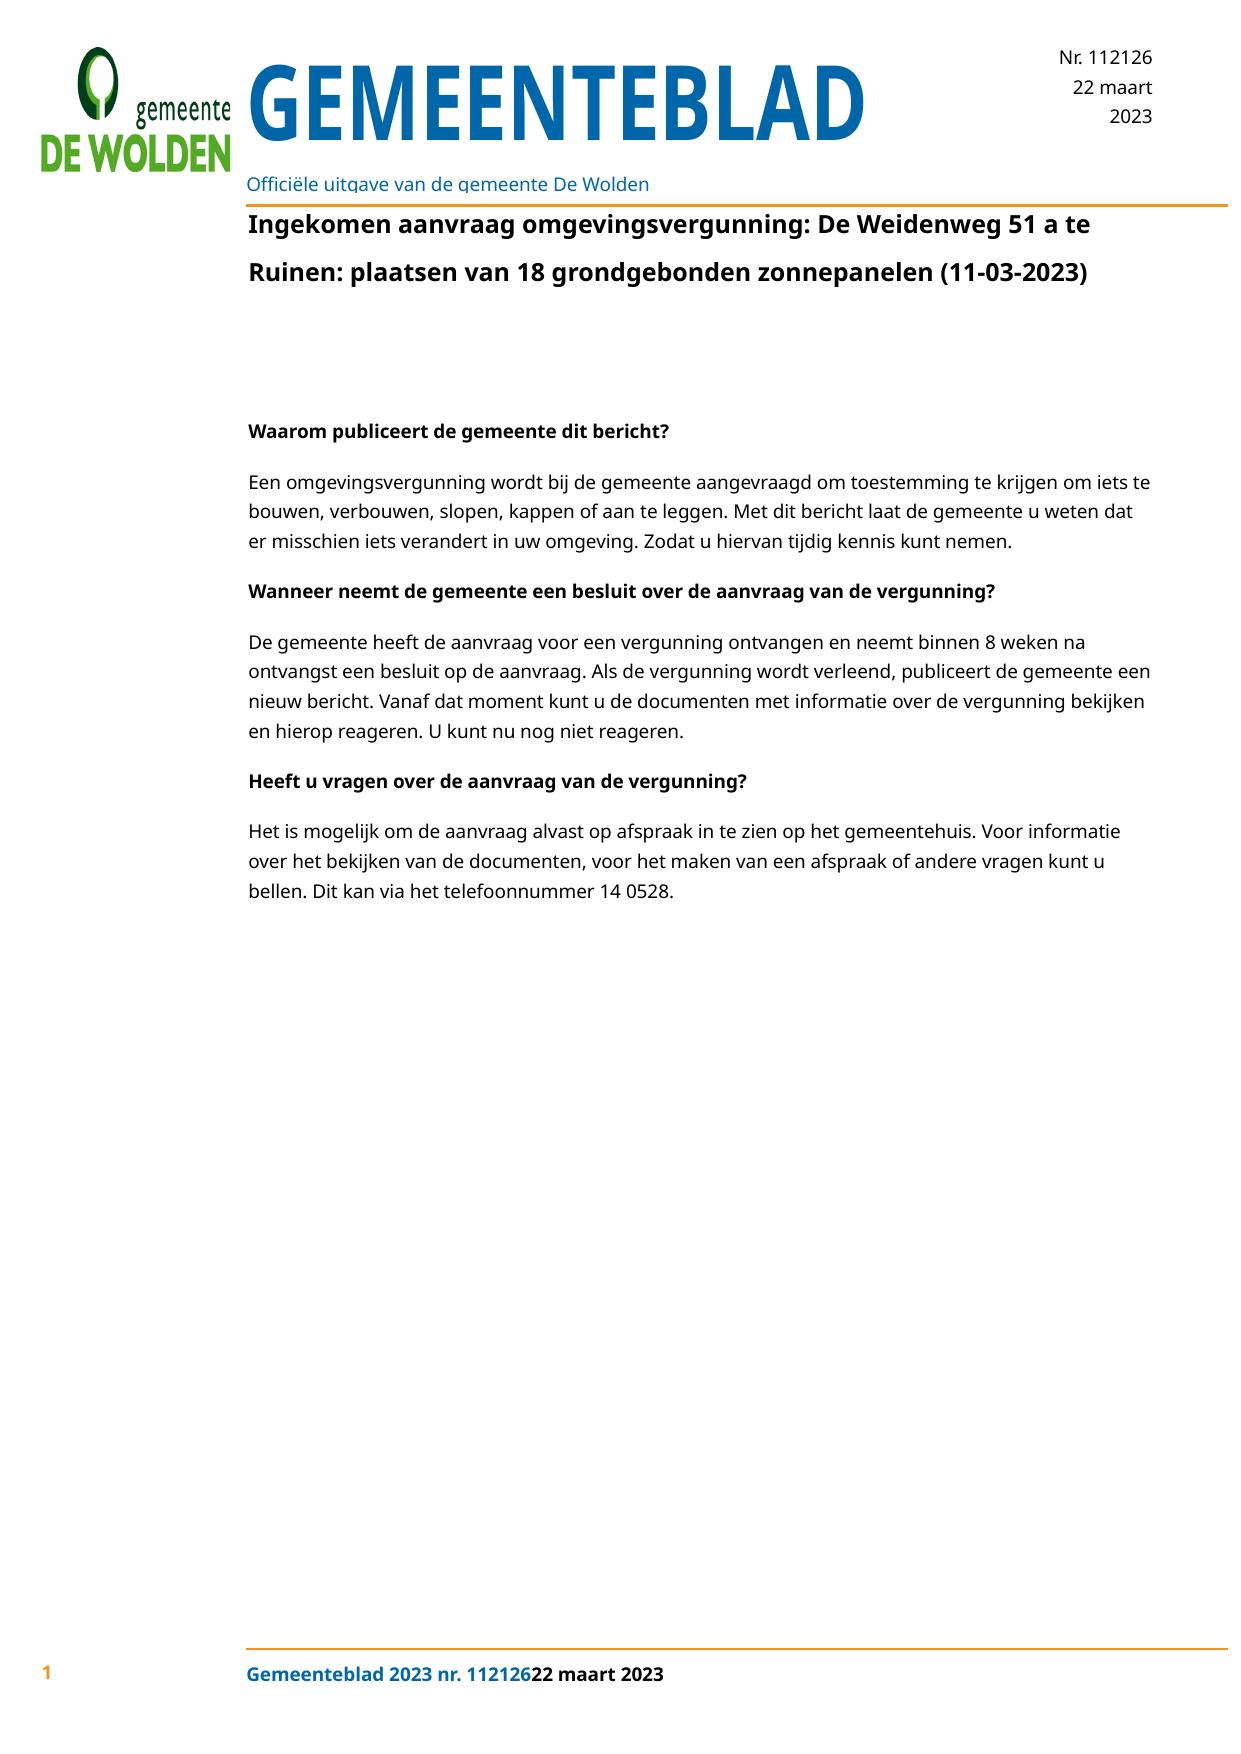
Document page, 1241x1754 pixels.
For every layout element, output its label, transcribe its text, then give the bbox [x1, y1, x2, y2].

text De gemeente heeft de aanvraag voor een vergunning ontvangen en neemt binnen 8 weken na ontvangst een besluit op de aanvraag. Als de vergunning wordt verleend, publiceert de gemeente een nieuw bericht. Vanaf dat moment kunt u de documenten met informatie over de vergunning bekijken en hierop reageren. U kunt nu nog niet reageren. [248, 629, 1152, 744]
text Ingekomen aanvraag omgevingsvergunning: De Weidenweg 51 a te Ruinen: plaatsen van 18 grondgebonden zonnepanelen (11-03-2023) [248, 207, 1152, 288]
text Waarom publiceert de gemeente dit bericht? [248, 419, 1152, 444]
picture [41, 47, 231, 172]
text Heeft u vragen over de aanvraag van de vergunning? [248, 768, 1152, 794]
text Een omgevingsvergunning wordt bij de gemeente aangevraagd om toestemming te krijgen om iets te bouwen, verbouwen, slopen, kappen of aan te leggen. Met dit bericht laat de gemeente u weten dat er misschien iets verandert in uw omgeving. Zodat u hiervan tijdig kennis kunt nemen. [248, 469, 1152, 554]
text Het is mogelijk om de aanvraag alvast op afspraak in te zien op het gemeentehuis. Voor informatie over het bekijken van de documenten, voor het maken van een afspraak of andere vragen kunt u bellen. Dit kan via het telefoonnummer 14 0528. [248, 819, 1152, 904]
text Wanneer neemt de gemeente een besluit over de aanvraag van de vergunning? [248, 579, 1152, 604]
